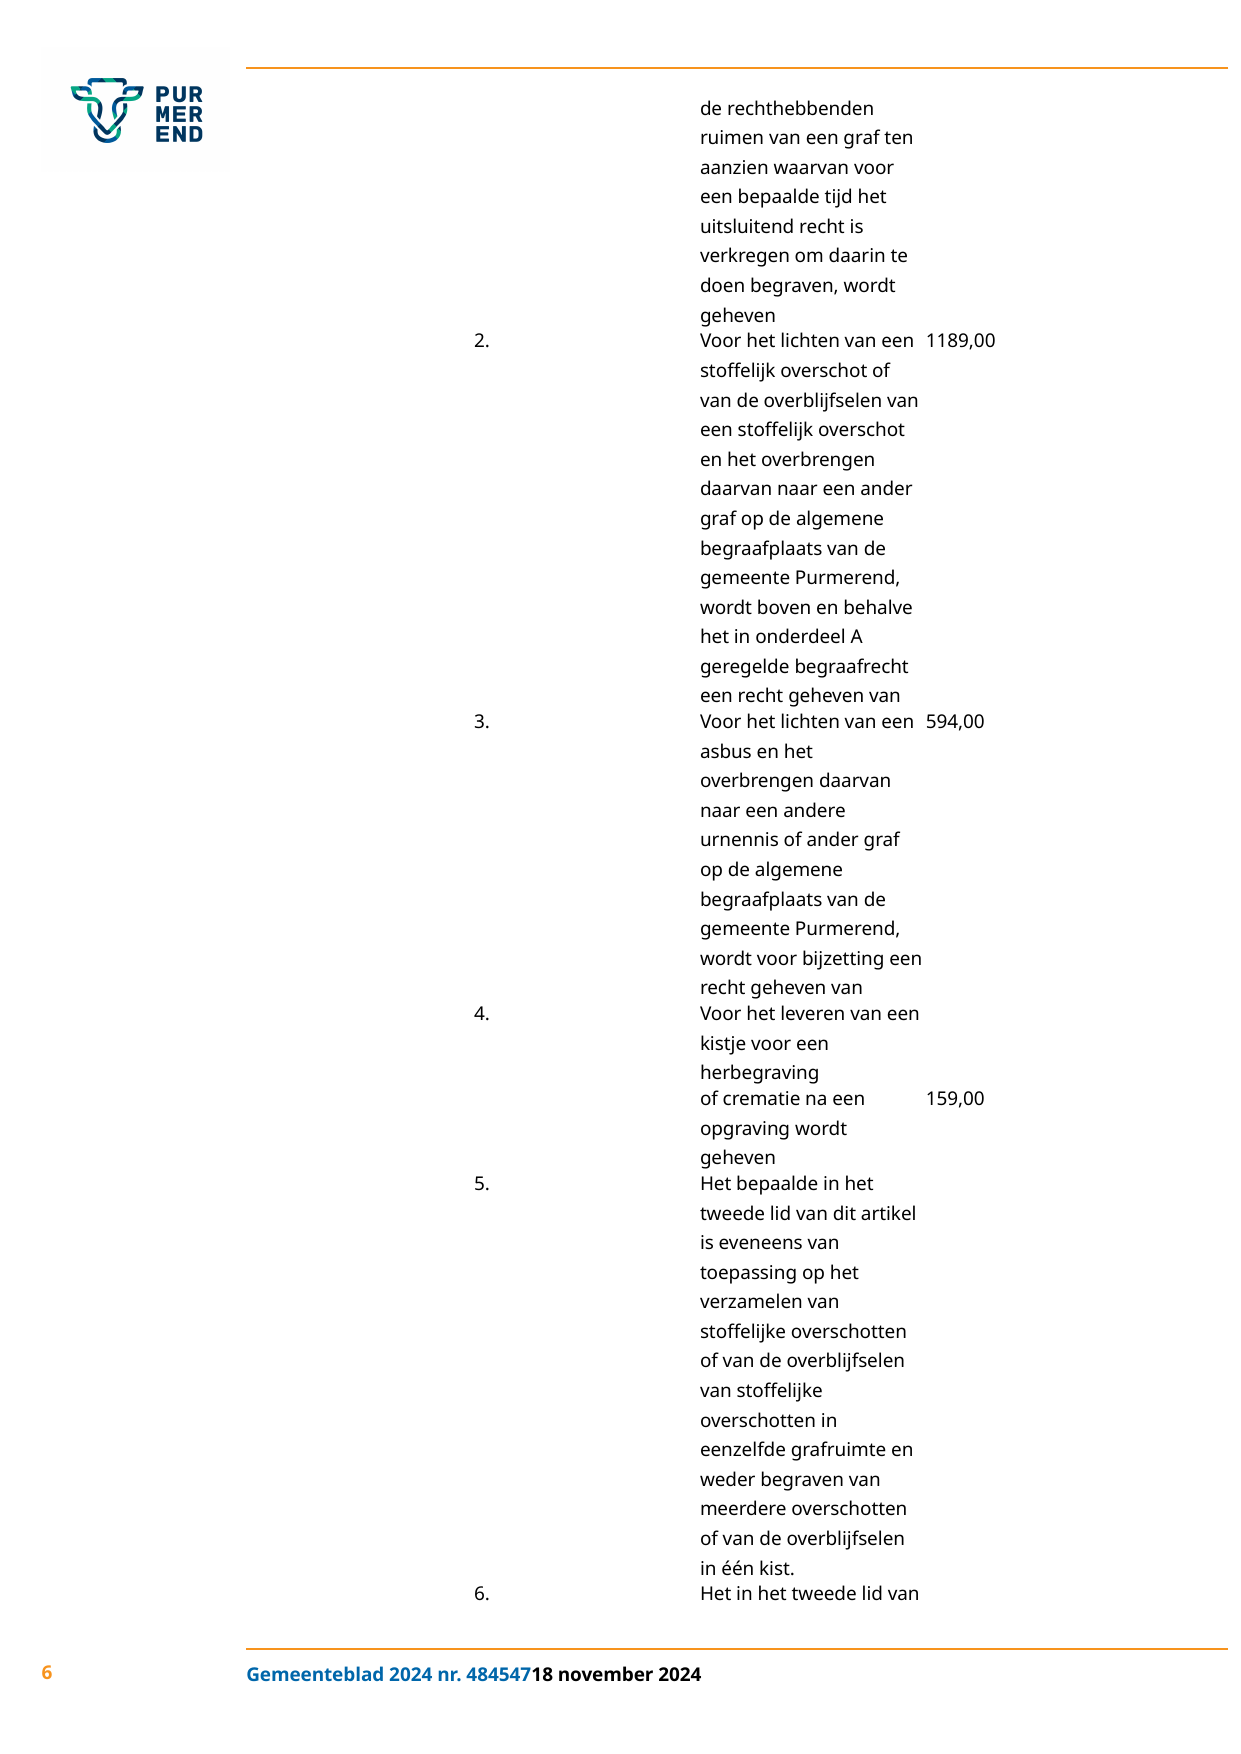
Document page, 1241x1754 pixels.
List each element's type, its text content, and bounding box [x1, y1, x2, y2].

table_cell 6. [474, 1580, 700, 1606]
table_cell [926, 95, 1152, 328]
table_cell [248, 1170, 474, 1580]
table_cell [248, 95, 474, 328]
table_cell 3. [474, 708, 700, 1000]
table_cell Voor het lichten van een asbus en het overbrengen daarvan naar een andere urnennis of ander graf op de algemene begraafplaats van de gemeente Purmerend, wordt voor bijzetting een recht geheven van [700, 708, 926, 1000]
table_cell [248, 1000, 474, 1085]
table_cell Het bepaalde in het tweede lid van dit artikel is eveneens van toepassing op het verzamelen van stoffelijke overschotten of van de overblijfselen van stoffelijke overschotten in eenzelfde grafruimte en weder begraven van meerdere overschotten of van de overblijfselen in één kist. [700, 1170, 926, 1580]
table_cell Het in het tweede lid van [700, 1580, 926, 1606]
table_cell de rechthebbenden ruimen van een graf ten aanzien waarvan voor een bepaalde tijd het uitsluitend recht is verkregen om daarin te doen begraven, wordt geheven [700, 95, 926, 328]
table_cell [248, 328, 474, 708]
table_cell [474, 95, 700, 328]
table_cell 159,00 [926, 1085, 1152, 1170]
table_cell [248, 1580, 474, 1606]
table_cell 1189,00 [926, 328, 1152, 708]
table_cell [926, 1170, 1152, 1580]
table_cell of crematie na een opgraving wordt geheven [700, 1085, 926, 1170]
table_cell 2. [474, 328, 700, 708]
table_cell 5. [474, 1170, 700, 1580]
table_cell [926, 1580, 1152, 1606]
table_cell 594,00 [926, 708, 1152, 1000]
table_cell Voor het lichten van een stoffelijk overschot of van de overblijfselen van een stoffelijk overschot en het overbrengen daarvan naar een ander graf op de algemene begraafplaats van de gemeente Purmerend, wordt boven en behalve het in onderdeel A geregelde begraafrecht een recht geheven van [700, 328, 926, 708]
table_cell [248, 1085, 474, 1170]
picture [41, 47, 231, 172]
table_cell 4. [474, 1000, 700, 1085]
table_cell [248, 708, 474, 1000]
table_cell [926, 1000, 1152, 1085]
table_cell [474, 1085, 700, 1170]
table_cell Voor het leveren van een kistje voor een herbegraving [700, 1000, 926, 1085]
